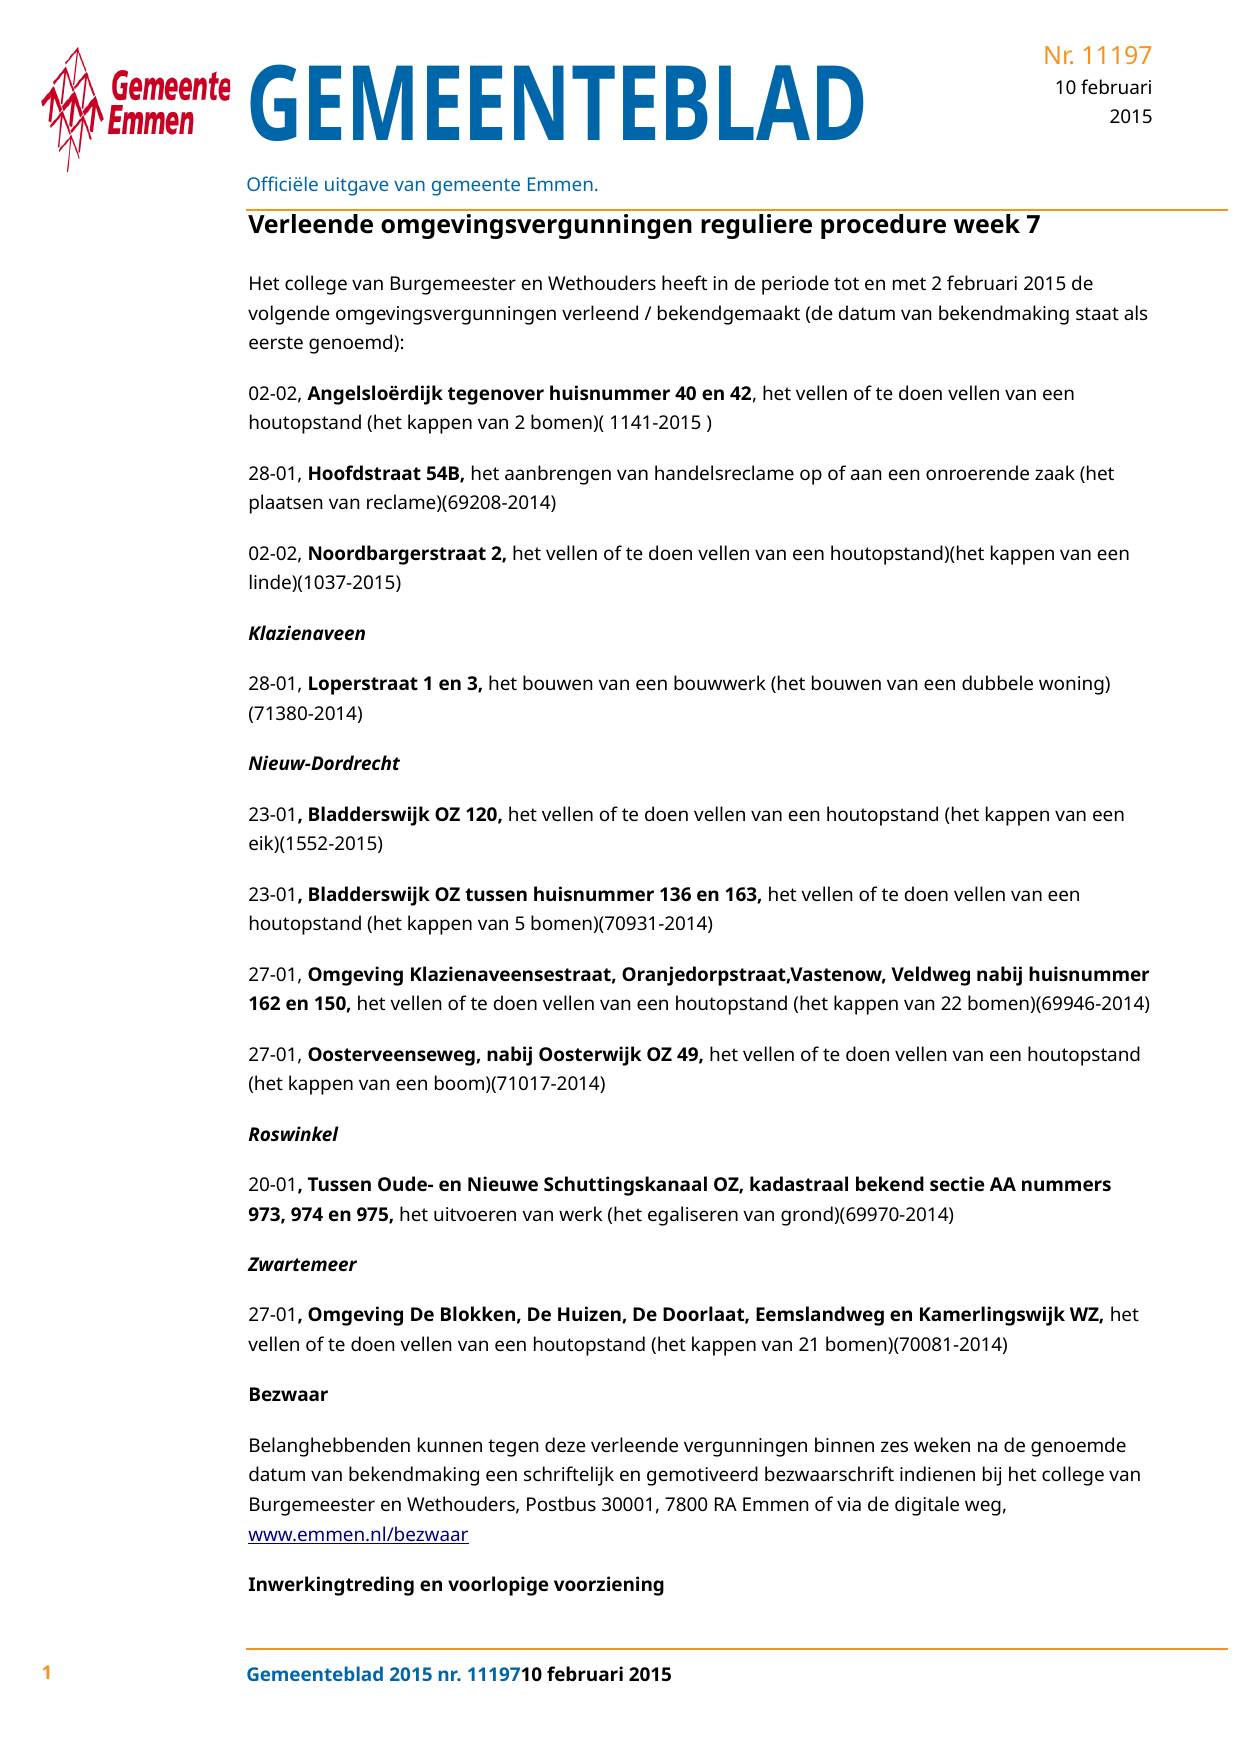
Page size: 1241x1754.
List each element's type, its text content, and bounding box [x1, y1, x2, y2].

text 23-01, Bladderswijk OZ tussen huisnummer 136 en 163, het vellen of te doen vellen van een houtopstand (het kappen van 5 bomen)(70931-2014) [248, 881, 1152, 936]
text Verleende omgevingsvergunningen reguliere procedure week 7 [248, 211, 1152, 241]
text 28-01, Hoofdstraat 54B, het aanbrengen van handelsreclame op of aan een onroerende zaak (het plaatsen van reclame)(69208-2014) [248, 460, 1152, 515]
text 28-01, Loperstraat 1 en 3, het bouwen van een bouwwerk (het bouwen van een dubbele woning)(71380-2014) [248, 670, 1152, 726]
text 27-01, Omgeving De Blokken, De Huizen, De Doorlaat, Eemslandweg en Kamerlingswijk WZ, het vellen of te doen vellen van een houtopstand (het kappen van 21 bomen)(70081-2014) [248, 1302, 1152, 1357]
text Het college van Burgemeester en Wethouders heeft in de periode tot en met 2 februari 2015 de volgende omgevingsvergunningen verleend / bekendgemaakt (de datum van bekendmaking staat als eerste genoemd): [248, 270, 1152, 355]
text Belanghebbenden kunnen tegen deze verleende vergunningen binnen zes weken na de genoemde datum van bekendmaking een schriftelijk en gemotiveerd bezwaarschrift indienen bij het college van Burgemeester en Wethouders, Postbus 30001, 7800 RA Emmen of via de digitale weg, www.emmen.nl/bezwaar [248, 1432, 1152, 1546]
text Nieuw-Dordrecht [248, 750, 1152, 776]
text 27-01, Oosterveenseweg, nabij Oosterwijk OZ 49, het vellen of te doen vellen van een houtopstand (het kappen van een boom)(71017-2014) [248, 1041, 1152, 1096]
text Zwartemeer [248, 1251, 1152, 1277]
text Klazienaveen [248, 620, 1152, 646]
text Inwerkingtreding en voorlopige voorziening [248, 1571, 1152, 1597]
text 23-01, Bladderswijk OZ 120, het vellen of te doen vellen van een houtopstand (het kappen van een eik)(1552-2015) [248, 801, 1152, 856]
text Roswinkel [248, 1121, 1152, 1146]
text 20-01, Tussen Oude- en Nieuwe Schuttingskanaal OZ, kadastraal bekend sectie AA nummers 973, 974 en 975, het uitvoeren van werk (het egaliseren van grond)(69970-2014) [248, 1171, 1152, 1226]
text 27-01, Omgeving Klazienaveensestraat, Oranjedorpstraat,Vastenow, Veldweg nabij huisnummer 162 en 150, het vellen of te doen vellen van een houtopstand (het kappen van 22 bomen)(69946-2014) [248, 961, 1152, 1016]
text 02-02, Angelsloërdijk tegenover huisnummer 40 en 42, het vellen of te doen vellen van een houtopstand (het kappen van 2 bomen)( 1141-2015 ) [248, 380, 1152, 435]
picture [41, 47, 231, 172]
text Bezwaar [248, 1382, 1152, 1407]
text 02-02, Noordbargerstraat 2, het vellen of te doen vellen van een houtopstand)(het kappen van een linde)(1037-2015) [248, 540, 1152, 595]
